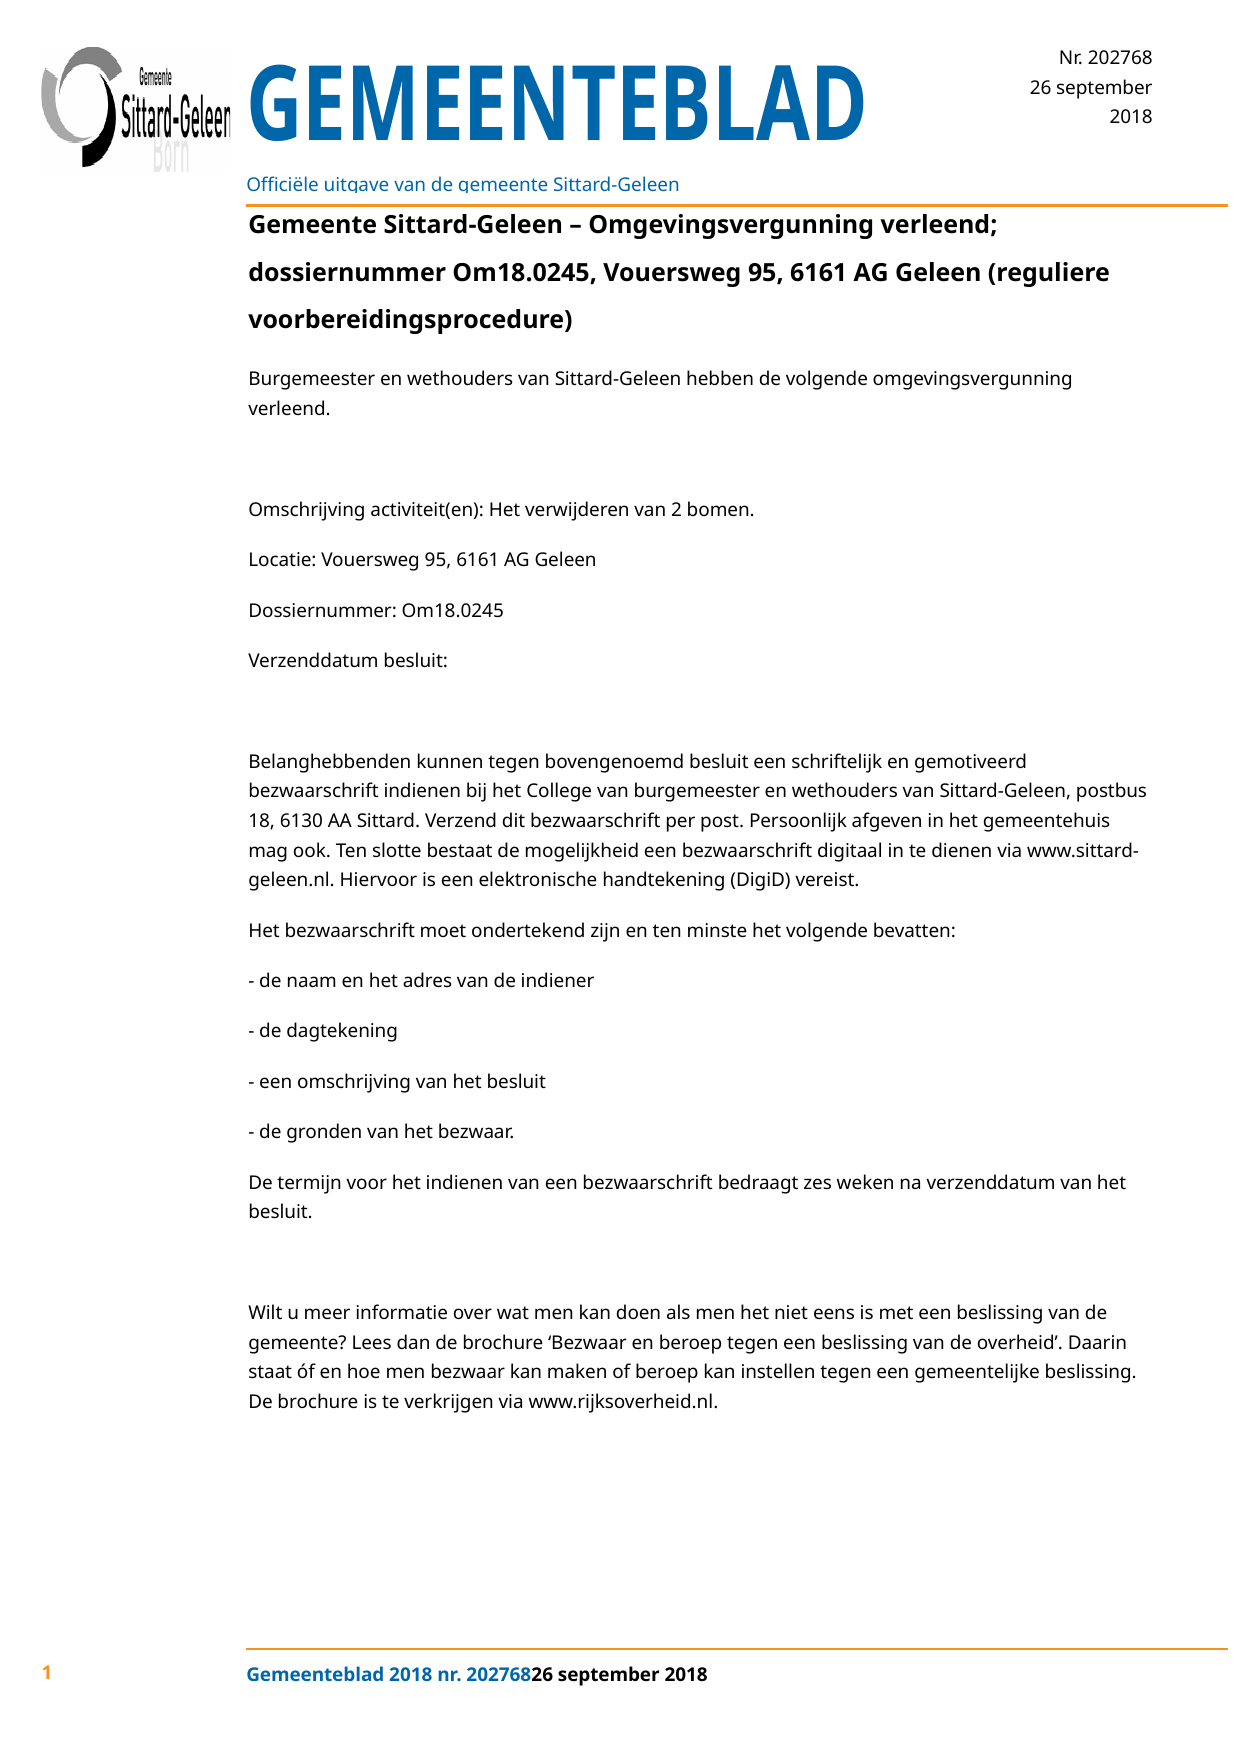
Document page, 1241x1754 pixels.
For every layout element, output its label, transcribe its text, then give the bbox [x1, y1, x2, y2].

text - een omschrijving van het besluit [248, 1068, 1152, 1094]
text Omschrijving activiteit(en): Het verwijderen van 2 bomen. [248, 496, 1152, 522]
text Gemeente Sittard-Geleen – Omgevingsvergunning verleend; dossiernummer Om18.0245, Vouersweg 95, 6161 AG Geleen (reguliere voorbereidingsprocedure) [248, 207, 1152, 336]
text - de gronden van het bezwaar. [248, 1118, 1152, 1144]
text Belanghebbenden kunnen tegen bovengenoemd besluit een schriftelijk en gemotiveerd bezwaarschrift indienen bij het College van burgemeester en wethouders van Sittard-Geleen, postbus 18, 6130 AA Sittard. Verzend dit bezwaarschrift per post. Persoonlijk afgeven in het gemeentehuis mag ook. Ten slotte bestaat de mogelijkheid een bezwaarschrift digitaal in te dienen via www.sittard-geleen.nl. Hiervoor is een elektronische handtekening (DigiD) vereist. [248, 748, 1152, 892]
text De termijn voor het indienen van een bezwaarschrift bedraagt zes weken na verzenddatum van het besluit. [248, 1169, 1152, 1224]
text Burgemeester en wethouders van Sittard-Geleen hebben de volgende omgevingsvergunning verleend. [248, 366, 1152, 421]
text - de dagtekening [248, 1018, 1152, 1043]
text Locatie: Vouersweg 95, 6161 AG Geleen [248, 546, 1152, 572]
picture [41, 47, 231, 172]
text Verzenddatum besluit: [248, 647, 1152, 673]
text Het bezwaarschrift moet ondertekend zijn en ten minste het volgende bevatten: [248, 917, 1152, 942]
text Dossiernummer: Om18.0245 [248, 597, 1152, 622]
text Wilt u meer informatie over wat men kan doen als men het niet eens is met een beslissing van de gemeente? Lees dan de brochure ‘Bezwaar en beroep tegen een beslissing van de overheid’. Daarin staat óf en hoe men bezwaar kan maken of beroep kan instellen tegen een gemeentelijke beslissing. De brochure is te verkrijgen via www.rijksoverheid.nl. [248, 1299, 1152, 1414]
text - de naam en het adres van de indiener [248, 967, 1152, 993]
